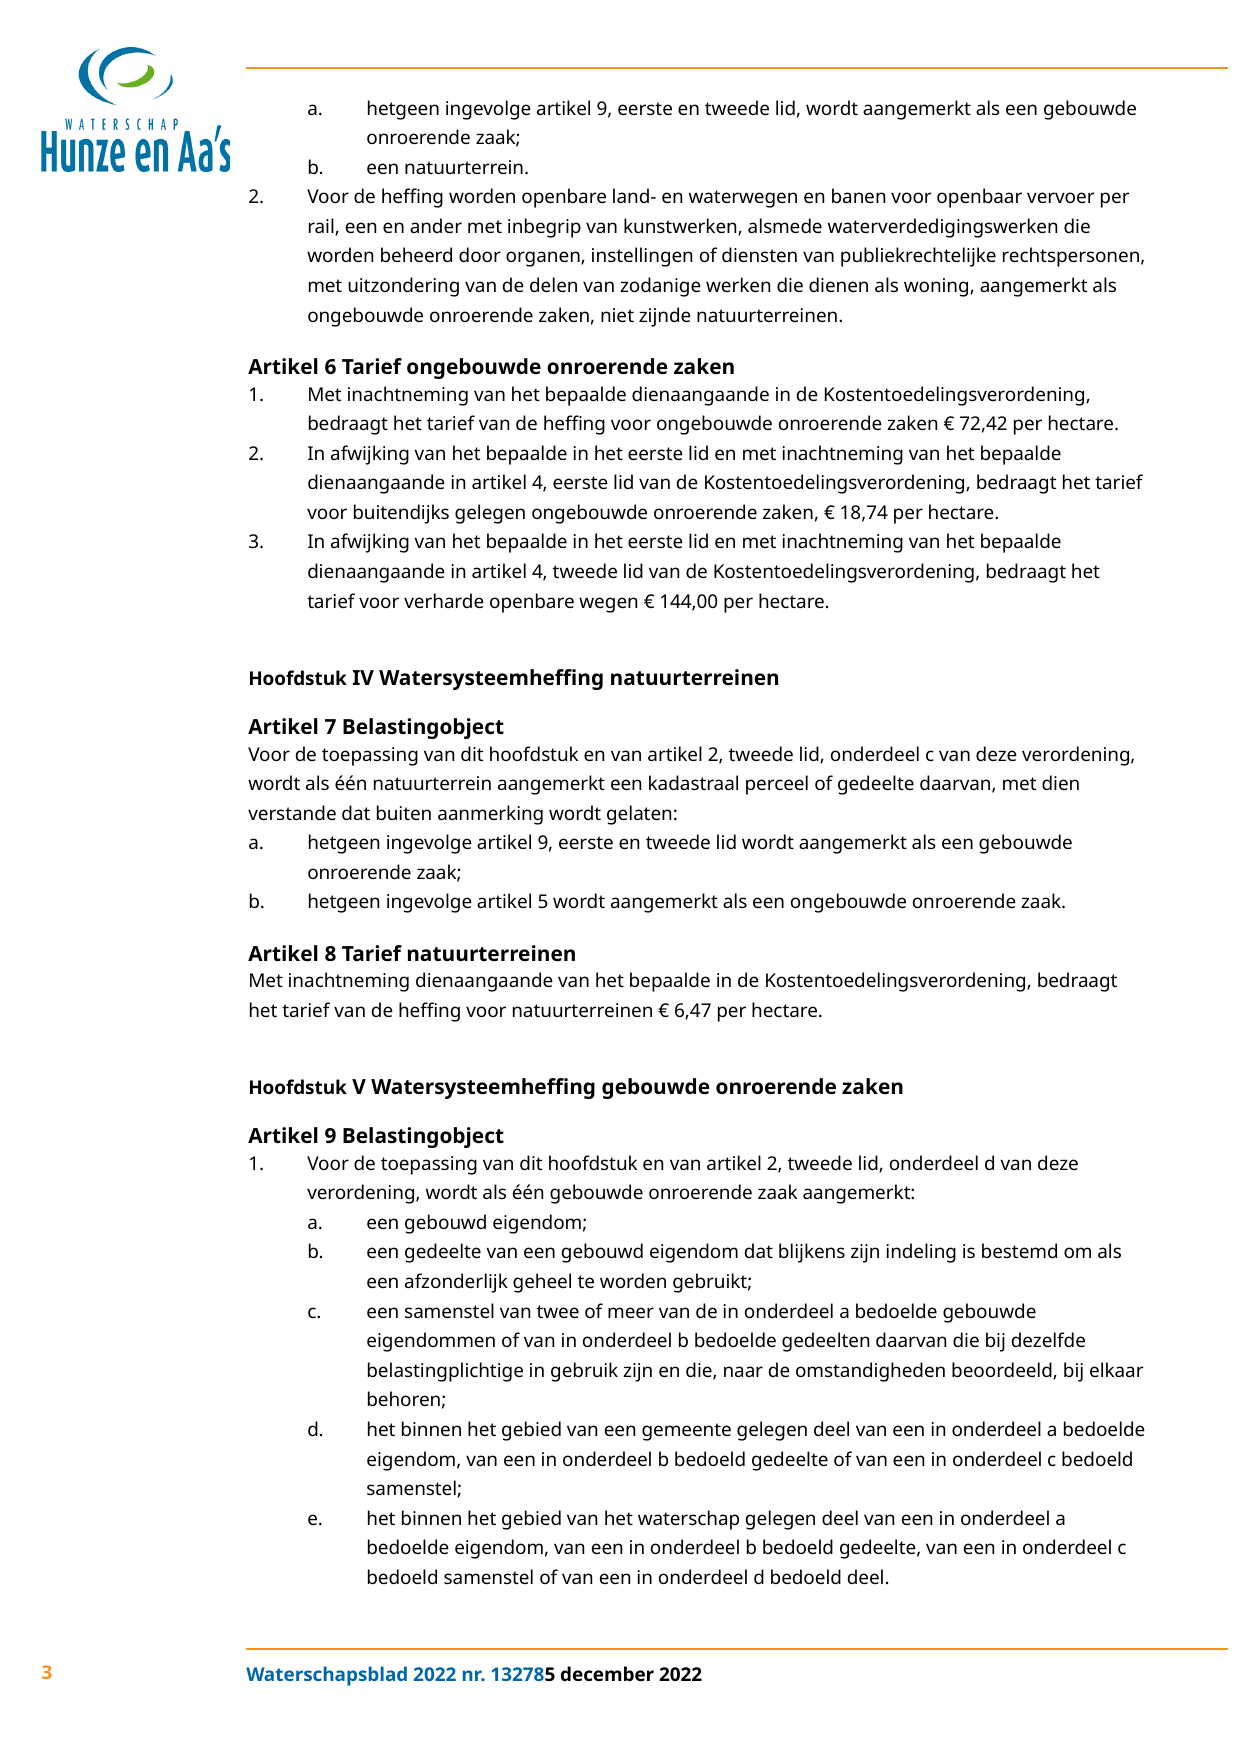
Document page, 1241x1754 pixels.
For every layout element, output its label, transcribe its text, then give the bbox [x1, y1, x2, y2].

list een samenstel van twee of meer van de in onderdeel a bedoelde gebouwde eigendommen of van in onderdeel b bedoelde gedeelten daarvan die bij dezelfde belastingplichtige in gebruik zijn en die, naar de omstandigheden beoordeeld, bij elkaar behoren; [307, 1298, 1152, 1412]
text Artikel 7 Belastingobject [248, 712, 1152, 741]
text Artikel 8 Tarief natuurterreinen [248, 939, 1152, 967]
list Voor de heffing worden openbare land- en waterwegen en banen voor openbaar vervoer per rail, een en ander met inbegrip van kunstwerken, alsmede waterverdedigingswerken die worden beheerd door organen, instellingen of diensten van publiekrechtelijke rechtspersonen, met uitzondering van de delen van zodanige werken die dienen als woning, aangemerkt als ongebouwde onroerende zaken, niet zijnde natuurterreinen. [248, 183, 1152, 328]
list het binnen het gebied van een gemeente gelegen deel van een in onderdeel a bedoelde eigendom, van een in onderdeel b bedoeld gedeelte of van een in onderdeel c bedoeld samenstel; [307, 1416, 1152, 1501]
list Voor de toepassing van dit hoofdstuk en van artikel 2, tweede lid, onderdeel d van deze verordening, wordt als één gebouwde onroerende zaak aangemerkt: [248, 1150, 1152, 1205]
text Voor de toepassing van dit hoofdstuk en van artikel 2, tweede lid, onderdeel c van deze verordening, wordt als één natuurterrein aangemerkt een kadastraal perceel of gedeelte daarvan, met dien verstande dat buiten aanmerking wordt gelaten: [248, 741, 1152, 826]
list een gedeelte van een gebouwd eigendom dat blijkens zijn indeling is bestemd om als een afzonderlijk geheel te worden gebruikt; [307, 1239, 1152, 1294]
list hetgeen ingevolge artikel 9, eerste en tweede lid wordt aangemerkt als een gebouwde onroerende zaak; [248, 829, 1152, 885]
list Met inachtneming van het bepaalde dienaangaande in de Kostentoedelingsverordening, bedraagt het tarief van de heffing voor ongebouwde onroerende zaken € 72,42 per hectare. [248, 381, 1152, 436]
picture [226, 145, 231, 156]
text Artikel 6 Tarief ongebouwde onroerende zaken [248, 352, 1152, 381]
picture [47, 154, 51, 172]
list hetgeen ingevolge artikel 5 wordt aangemerkt als een ongebouwde onroerende zaak. [248, 889, 1152, 914]
list een gebouwd eigendom; [307, 1209, 1152, 1235]
list het binnen het gebied van het waterschap gelegen deel van een in onderdeel a bedoelde eigendom, van een in onderdeel b bedoeld gedeelte, van een in onderdeel c bedoeld samenstel of van een in onderdeel d bedoeld deel. [307, 1505, 1152, 1590]
text Hoofdstuk V Watersysteemheffing gebouwde onroerende zaken [248, 1072, 1152, 1101]
text Hoofdstuk IV Watersysteemheffing natuurterreinen [248, 663, 1152, 691]
list een natuurterrein. [307, 154, 1152, 180]
picture [41, 47, 231, 172]
picture [183, 163, 191, 172]
list In afwijking van het bepaalde in het eerste lid en met inachtneming van het bepaalde dienaangaande in artikel 4, eerste lid van de Kostentoedelingsverordening, bedraagt het tarief voor buitendijks gelegen ongebouwde onroerende zaken, € 18,74 per hectare. [248, 440, 1152, 525]
list In afwijking van het bepaalde in het eerste lid en met inachtneming van het bepaalde dienaangaande in artikel 4, tweede lid van de Kostentoedelingsverordening, bedraagt het tarief voor verharde openbare wegen € 144,00 per hectare. [248, 529, 1152, 613]
text Met inachtneming dienaangaande van het bepaalde in de Kostentoedelingsverordening, bedraagt het tarief van de heffing voor natuurterreinen € 6,47 per hectare. [248, 967, 1152, 1023]
text Artikel 9 Belastingobject [248, 1122, 1152, 1150]
list hetgeen ingevolge artikel 9, eerste en tweede lid, wordt aangemerkt als een gebouwde onroerende zaak; [307, 95, 1152, 150]
